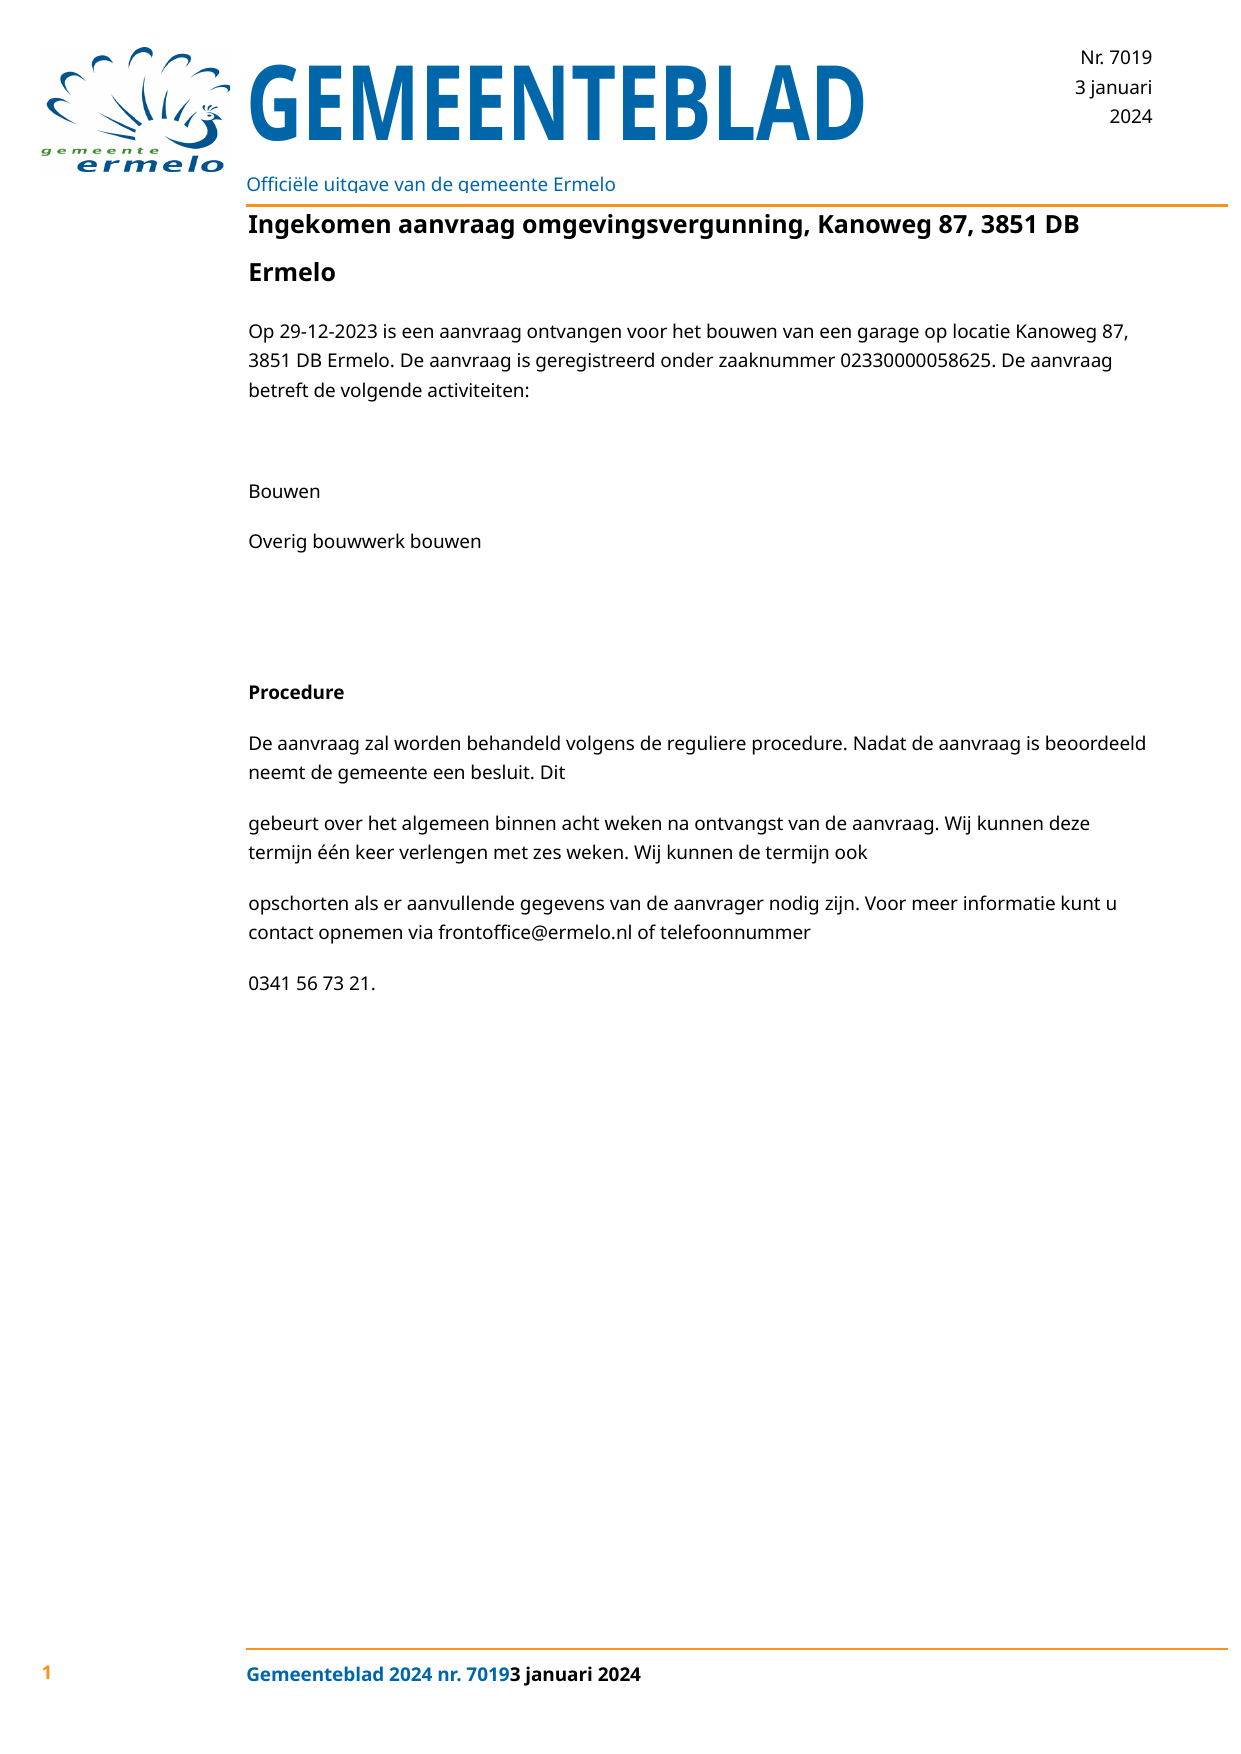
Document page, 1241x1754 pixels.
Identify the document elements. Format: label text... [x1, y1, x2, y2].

text Ingekomen aanvraag omgevingsvergunning, Kanoweg 87, 3851 DB Ermelo [248, 207, 1152, 288]
text Procedure [248, 679, 1152, 705]
text De aanvraag zal worden behandeld volgens de reguliere procedure. Nadat de aanvraag is beoordeeld neemt de gemeente een besluit. Dit [248, 730, 1152, 785]
picture [41, 47, 231, 172]
text gebeurt over het algemeen binnen acht weken na ontvangst van de aanvraag. Wij kunnen deze termijn één keer verlengen met zes weken. Wij kunnen de termijn ook [248, 810, 1152, 865]
text 0341 56 73 21. [248, 970, 1152, 996]
text Overig bouwwerk bouwen [248, 528, 1152, 554]
text Bouwen [248, 478, 1152, 504]
text opschorten als er aanvullende gegevens van de aanvrager nodig zijn. Voor meer informatie kunt u contact opnemen via frontoffice@ermelo.nl of telefoonnummer [248, 890, 1152, 945]
text Op 29-12-2023 is een aanvraag ontvangen voor het bouwen van een garage op locatie Kanoweg 87, 3851 DB Ermelo. De aanvraag is geregistreerd onder zaaknummer 02330000058625. De aanvraag betreft de volgende activiteiten: [248, 318, 1152, 403]
